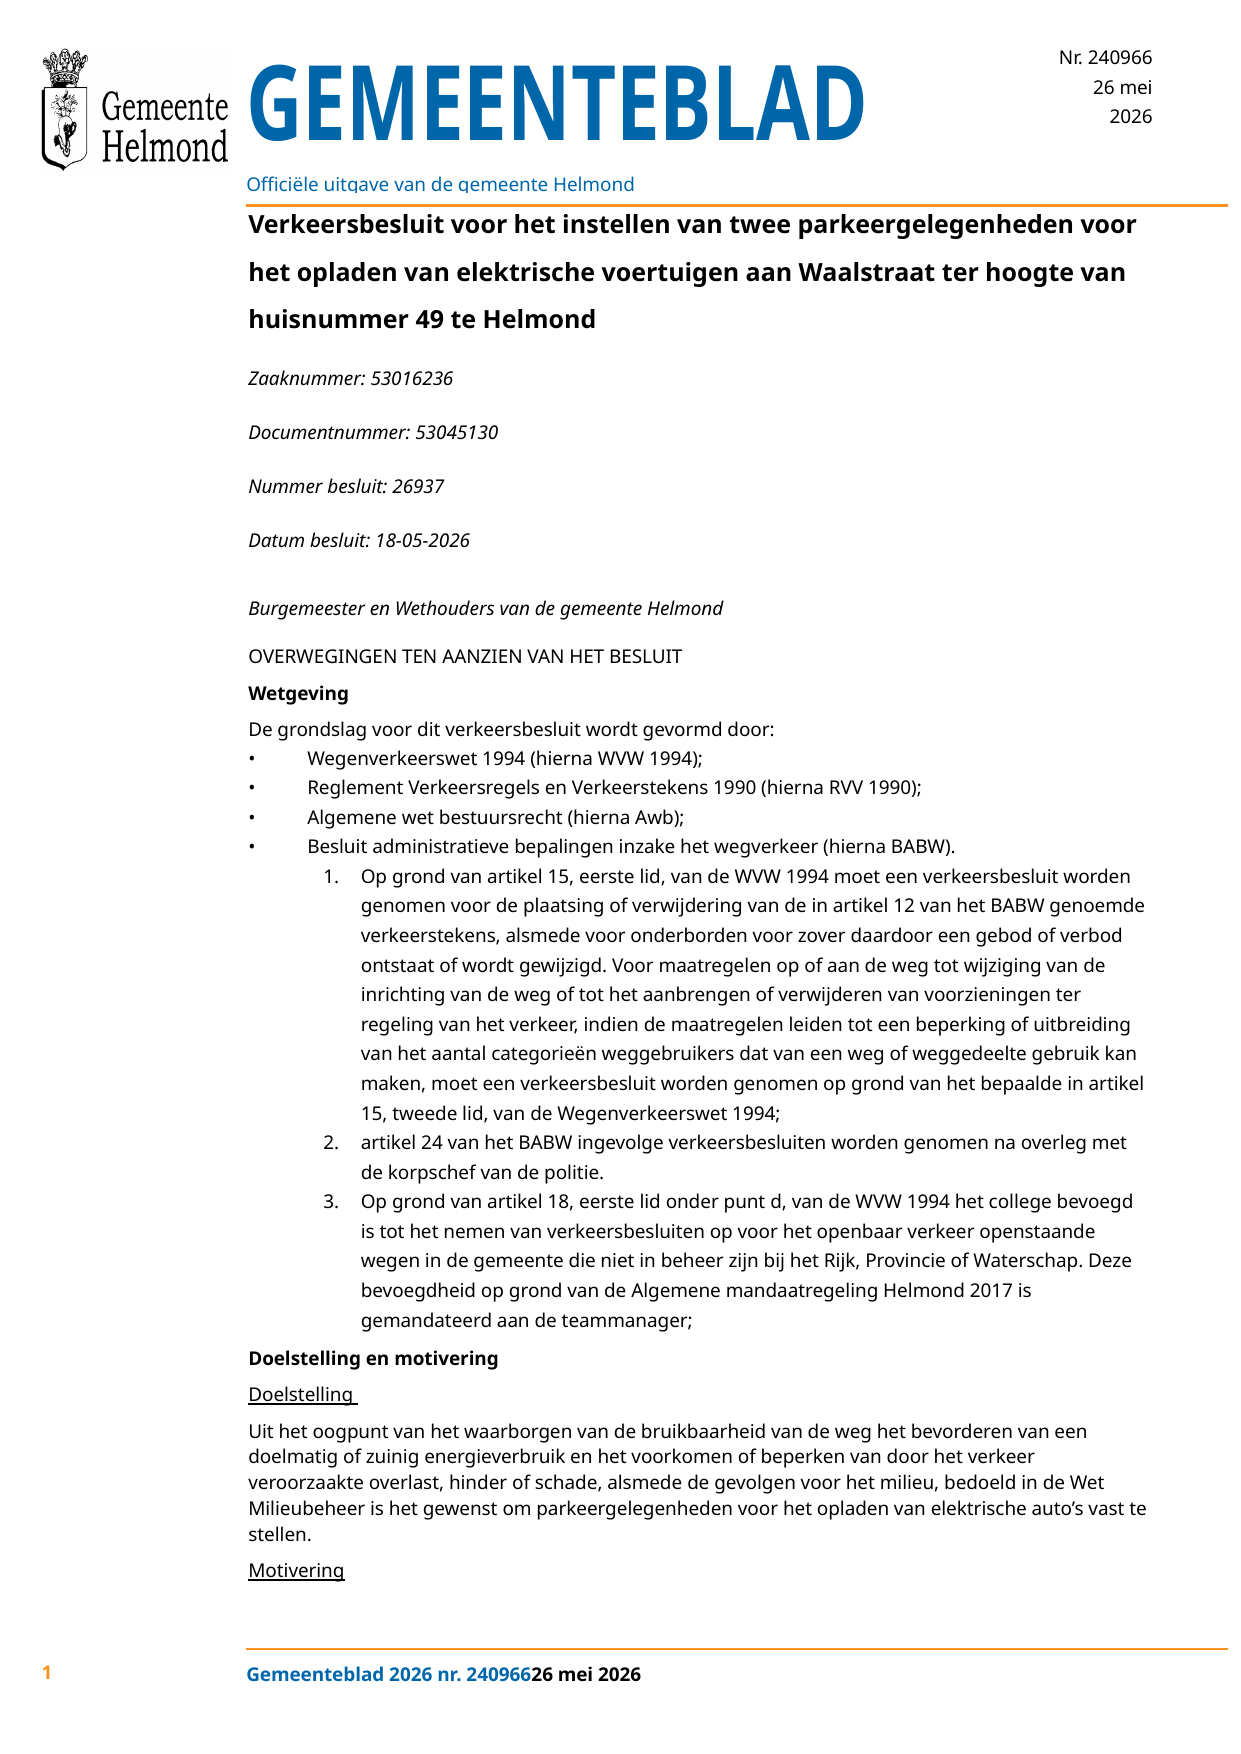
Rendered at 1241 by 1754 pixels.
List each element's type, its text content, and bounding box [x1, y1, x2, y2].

text Zaaknummer: 53016236 [248, 366, 1152, 391]
list artikel 24 van het BABW ingevolge verkeersbesluiten worden genomen na overleg met de korpschef van de politie. [323, 1129, 1152, 1184]
text Doelstelling en motivering [248, 1345, 1152, 1370]
list Algemene wet bestuursrecht (hierna Awb); [248, 804, 1152, 829]
list Op grond van artikel 15, eerste lid, van de WVW 1994 moet een verkeersbesluit worden genomen voor de plaatsing of verwijdering van de in artikel 12 van het BABW genoemde verkeerstekens, alsmede voor onderborden voor zover daardoor een gebod of verbod ontstaat of wordt gewijzigd. Voor maatregelen op of aan de weg tot wijziging van de inrichting van de weg of tot het aanbrengen of verwijderen van voorzieningen ter regeling van het verkeer, indien de maatregelen leiden tot een beperking of uitbreiding van het aantal categorieën weggebruikers dat van een weg of weggedeelte gebruik kan maken, moet een verkeersbesluit worden genomen op grond van het bepaalde in artikel 15, tweede lid, van de Wegenverkeerswet 1994; [323, 863, 1152, 1125]
list Op grond van artikel 18, eerste lid onder punt d, van de WVW 1994 het college bevoegd is tot het nemen van verkeersbesluiten op voor het openbaar verkeer openstaande wegen in de gemeente die niet in beheer zijn bij het Rijk, Provincie of Waterschap. Deze bevoegdheid op grond van de Algemene mandaatregeling Helmond 2017 is gemandateerd aan de teammanager; [323, 1188, 1152, 1332]
text Uit het oogpunt van het waarborgen van de bruikbaarheid van de weg het bevorderen van een doelmatig of zuinig energieverbruik en het voorkomen of beperken van door het verkeer veroorzaakte overlast, hinder of schade, alsmede de gevolgen voor het milieu, bedoeld in de Wet Milieubeheer is het gewenst om parkeergelegenheden voor het opladen van elektrische auto’s vast te stellen. [248, 1418, 1152, 1547]
list Besluit administratieve bepalingen inzake het wegverkeer (hierna BABW). [248, 833, 1152, 859]
text Wetgeving [248, 680, 1152, 705]
text Datum besluit: 18-05-2026 [248, 528, 1152, 553]
text De grondslag voor dit verkeersbesluit wordt gevormd door: [248, 716, 1152, 742]
text Documentnummer: 53045130 [248, 419, 1152, 445]
text Nummer besluit: 26937 [248, 474, 1152, 499]
list Reglement Verkeersregels en Verkeerstekens 1990 (hierna RVV 1990); [248, 774, 1152, 800]
list Wegenverkeerswet 1994 (hierna WVW 1994); [248, 745, 1152, 770]
text OVERWEGINGEN TEN AANZIEN VAN HET BESLUIT [248, 643, 1152, 669]
text Burgemeester en Wethouders van de gemeente Helmond [248, 595, 1152, 621]
text Motivering [248, 1558, 1152, 1583]
text Doelstelling [248, 1381, 1152, 1407]
text Verkeersbesluit voor het instellen van twee parkeergelegenheden voor het opladen van elektrische voertuigen aan Waalstraat ter hoogte van huisnummer 49 te Helmond [248, 207, 1152, 336]
picture [41, 47, 231, 172]
